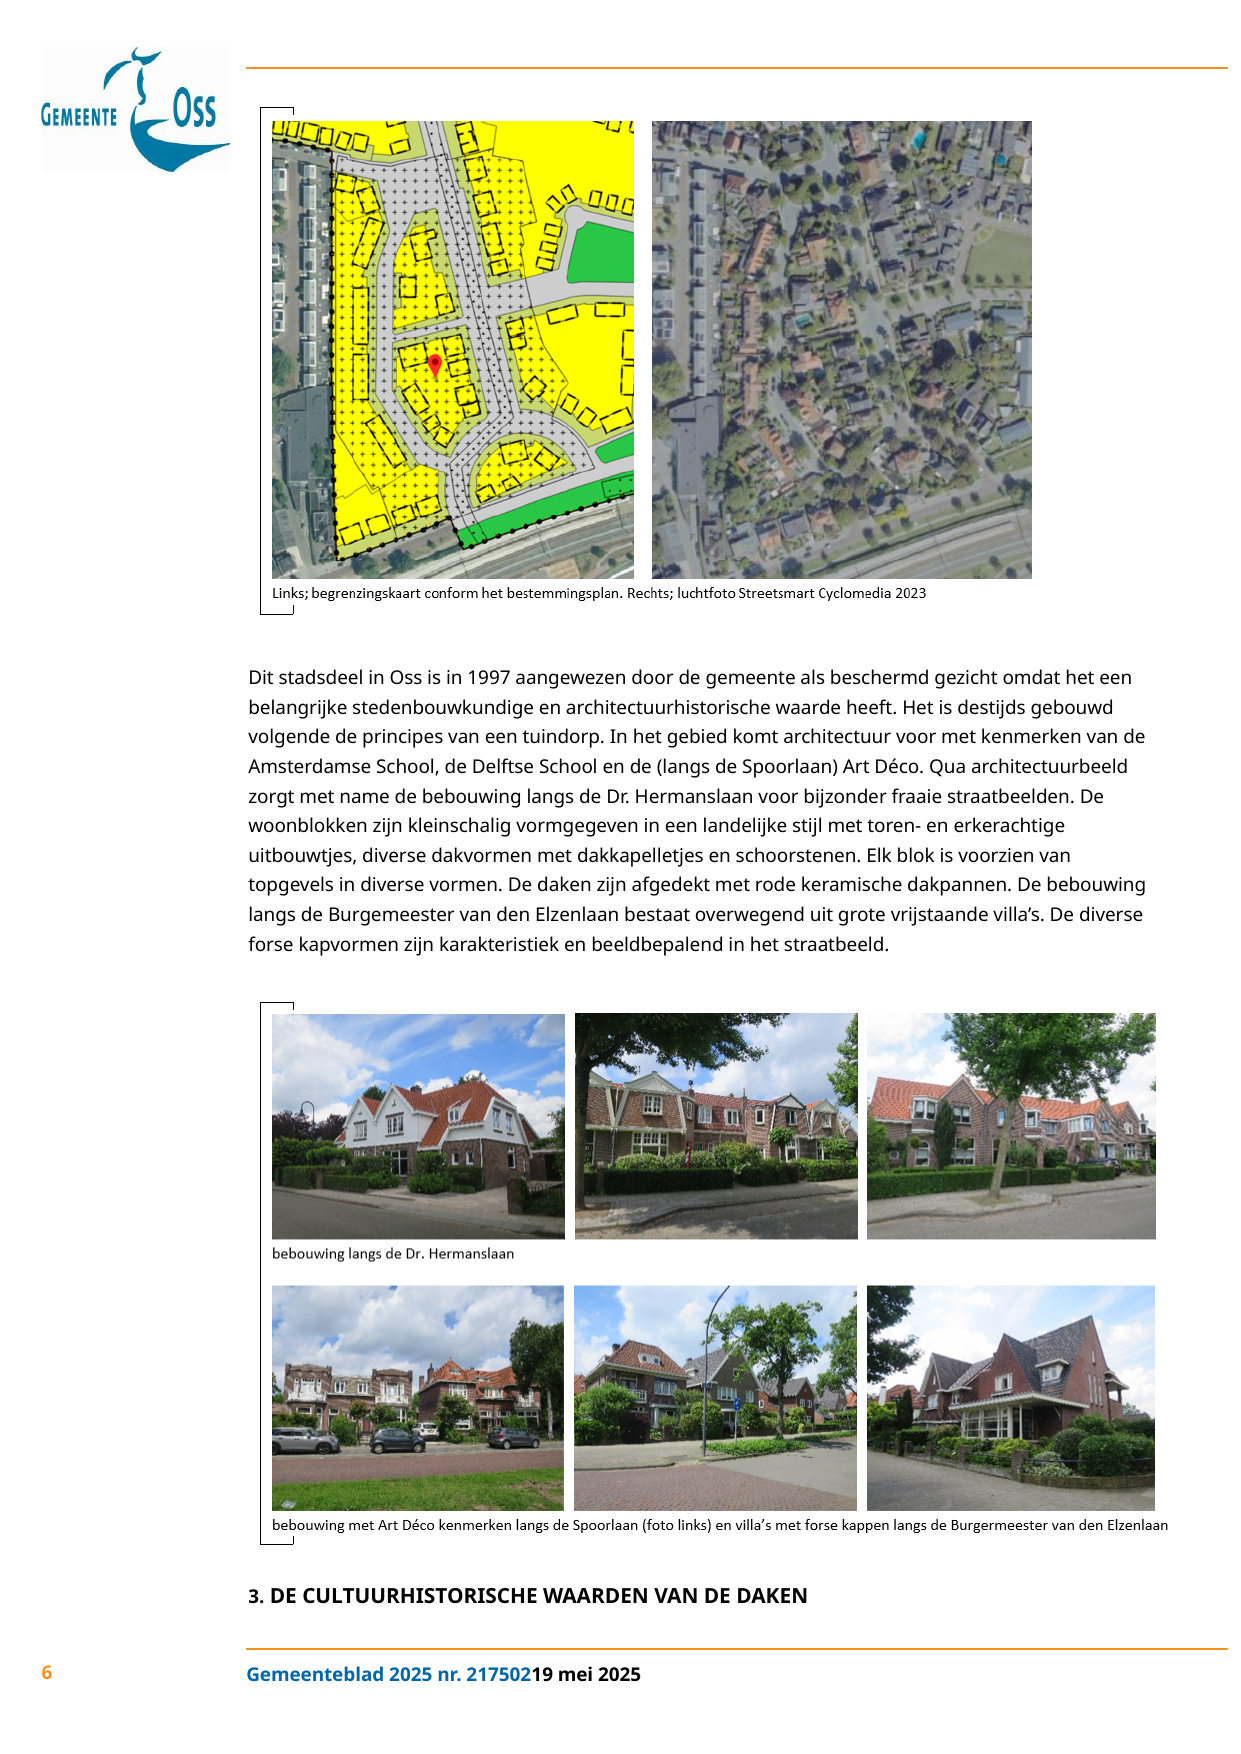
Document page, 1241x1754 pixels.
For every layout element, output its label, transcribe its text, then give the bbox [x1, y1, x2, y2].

picture [41, 47, 231, 172]
text 3. DE CULTUURHISTORISCHE WAARDEN VAN DE DAKEN [248, 1581, 1152, 1610]
text Dit stadsdeel in Oss is in 1997 aangewezen door de gemeente als beschermd gezicht omdat het een belangrijke stedenbouwkundige en architectuurhistorische waarde heeft. Het is destijds gebouwd volgende de principes van een tuindorp. In het gebied komt architectuur voor met kenmerken van de Amsterdamse School, de Delftse School en de (langs de Spoorlaan) Art Déco. Qua architectuurbeeld zorgt met name de bebouwing langs de Dr. Hermanslaan voor bijzonder fraaie straatbeelden. De woonblokken zijn kleinschalig vormgegeven in een landelijke stijl met toren- en erkerachtige uitbouwtjes, diverse dakvormen met dakkapelletjes en schoorstenen. Elk blok is voorzien van topgevels in diverse vormen. De daken zijn afgedekt met rode keramische dakpannen. De bebouwing langs de Burgemeester van den Elzenlaan bestaat overwegend uit grote vrijstaande villa’s. De diverse forse kapvormen zijn karakteristiek en beeldbepalend in het straatbeeld. [248, 664, 1152, 956]
picture [268, 1010, 1173, 1536]
picture [268, 115, 1037, 605]
